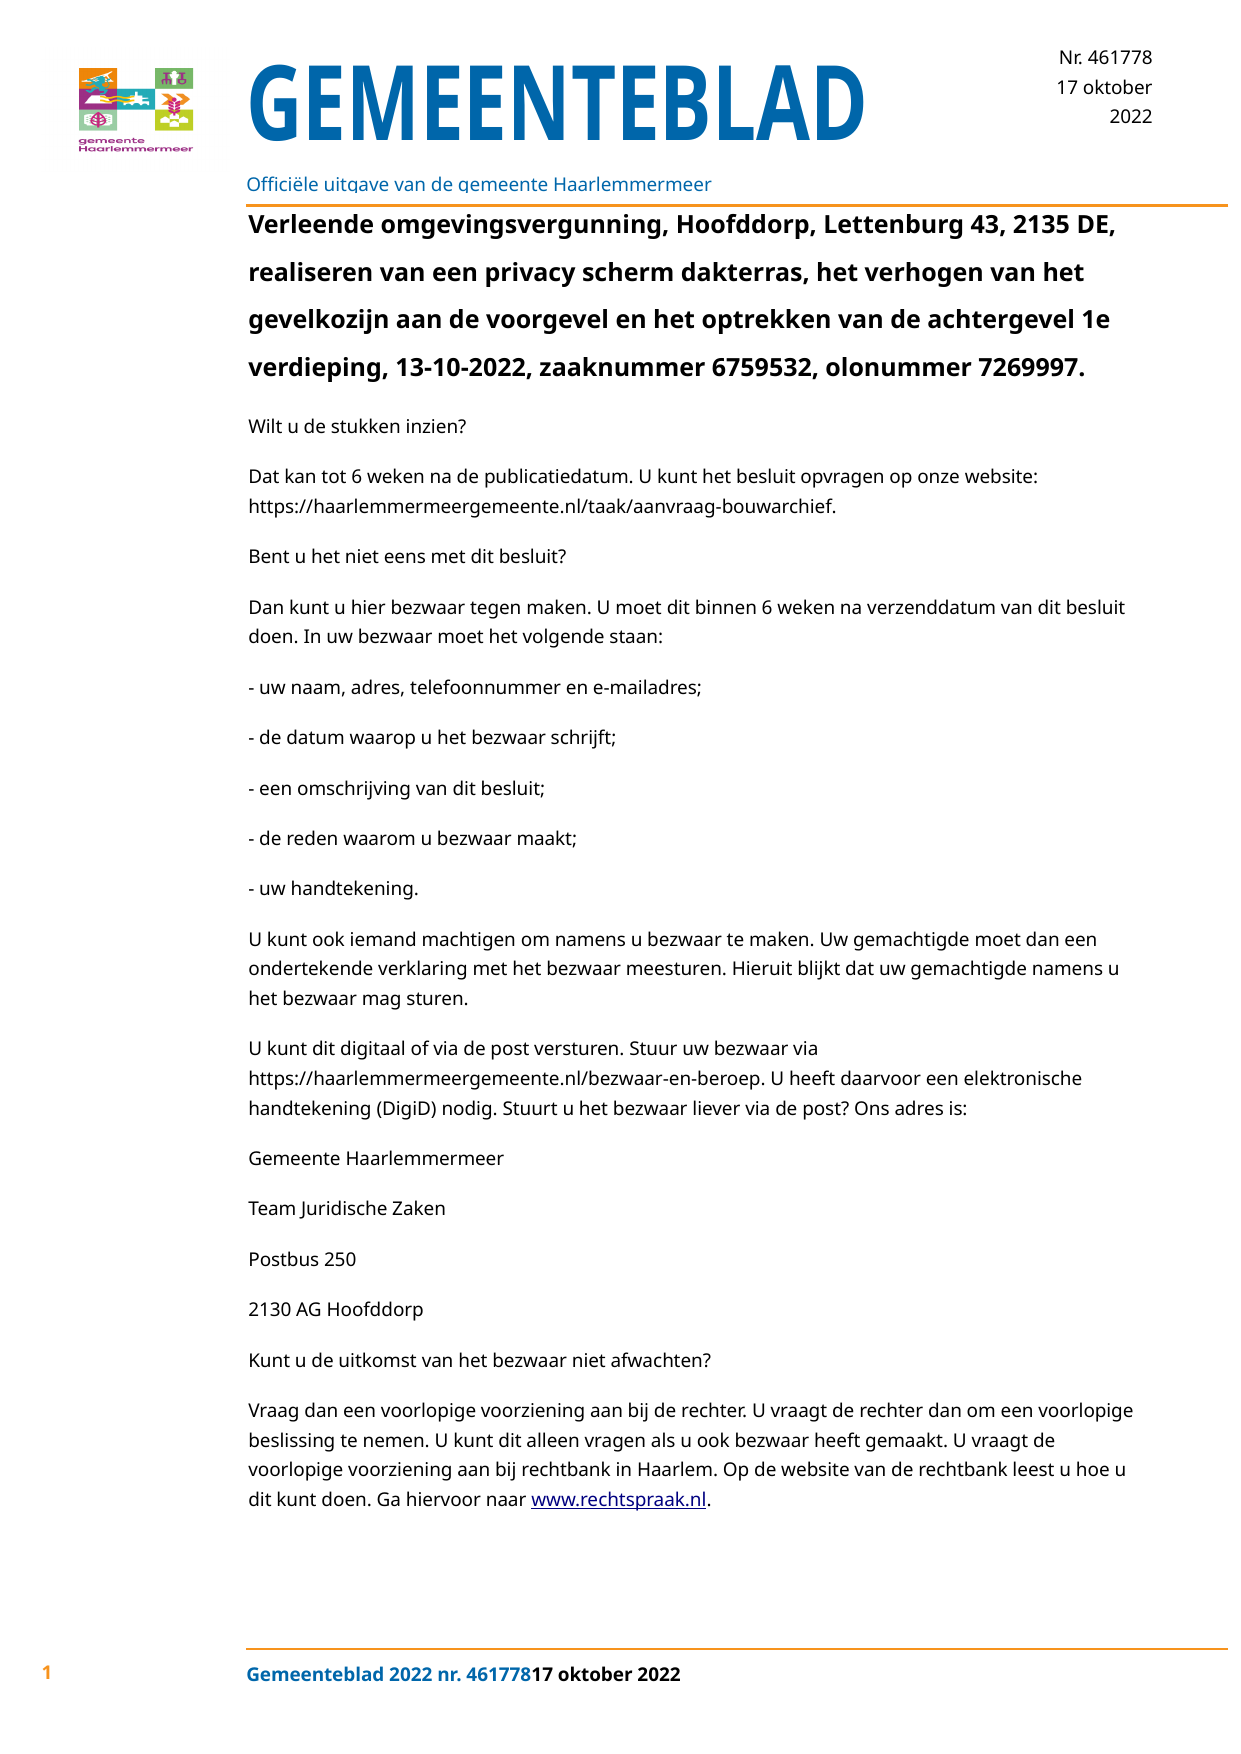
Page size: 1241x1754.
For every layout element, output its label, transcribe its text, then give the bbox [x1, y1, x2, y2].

text U kunt ook iemand machtigen om namens u bezwaar te maken. Uw gemachtigde moet dan een ondertekende verklaring met het bezwaar meesturen. Hieruit blijkt dat uw gemachtigde namens u het bezwaar mag sturen. [248, 926, 1152, 1011]
text - de reden waarom u bezwaar maakt; [248, 825, 1152, 851]
text - de datum waarop u het bezwaar schrijft; [248, 724, 1152, 750]
text Wilt u de stukken inzien? [248, 413, 1152, 439]
text U kunt dit digitaal of via de post versturen. Stuur uw bezwaar via https://haarlemmermeergemeente.nl/bezwaar-en-beroep. U heeft daarvoor een elektronische handtekening (DigiD) nodig. Stuurt u het bezwaar liever via de post? Ons adres is: [248, 1036, 1152, 1121]
text Dan kunt u hier bezwaar tegen maken. U moet dit binnen 6 weken na verzenddatum van dit besluit doen. In uw bezwaar moet het volgende staan: [248, 594, 1152, 649]
text - uw naam, adres, telefoonnummer en e-mailadres; [248, 674, 1152, 700]
text - uw handtekening. [248, 876, 1152, 901]
text Gemeente Haarlemmermeer [248, 1145, 1152, 1171]
text - een omschrijving van dit besluit; [248, 775, 1152, 801]
text Dat kan tot 6 weken na de publicatiedatum. U kunt het besluit opvragen op onze website: https://haarlemmermeergemeente.nl/taak/aanvraag-bouwarchief. [248, 463, 1152, 519]
text 2130 AG Hoofddorp [248, 1296, 1152, 1322]
text Postbus 250 [248, 1246, 1152, 1272]
text Kunt u de uitkomst van het bezwaar niet afwachten? [248, 1347, 1152, 1373]
text Bent u het niet eens met dit besluit? [248, 543, 1152, 569]
picture [41, 47, 231, 172]
text Vraag dan een voorlopige voorziening aan bij de rechter. U vraagt de rechter dan om een voorlopige beslissing te nemen. U kunt dit alleen vragen als u ook bezwaar heeft gemaakt. U vraagt de voorlopige voorziening aan bij rechtbank in Haarlem. Op de website van de rechtbank leest u hoe u dit kunt doen. Ga hiervoor naar www.rechtspraak.nl. [248, 1397, 1152, 1512]
text Team Juridische Zaken [248, 1196, 1152, 1221]
text Verleende omgevingsvergunning, Hoofddorp, Lettenburg 43, 2135 DE, realiseren van een privacy scherm dakterras, het verhogen van het gevelkozijn aan de voorgevel en het optrekken van de achtergevel 1e verdieping, 13-10-2022, zaaknummer 6759532, olonummer 7269997. [248, 207, 1152, 384]
